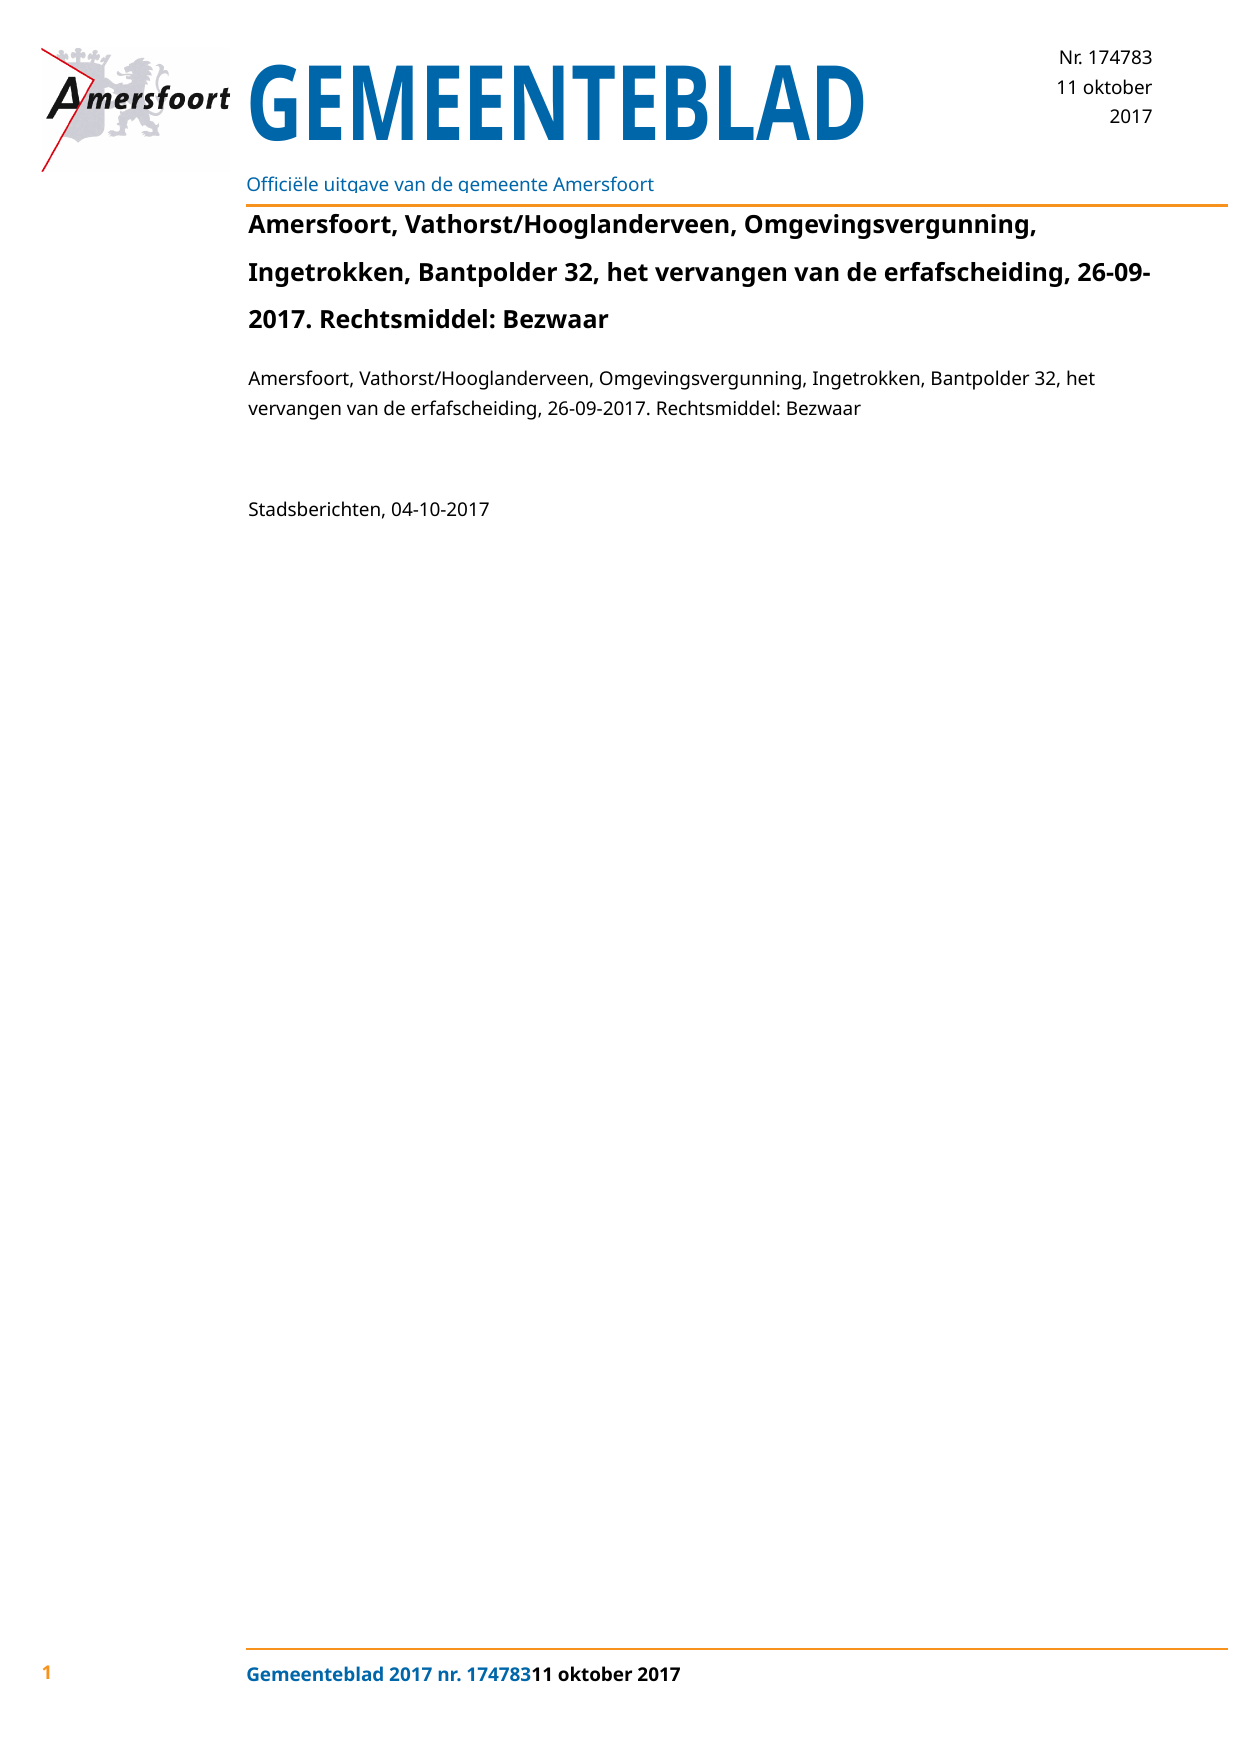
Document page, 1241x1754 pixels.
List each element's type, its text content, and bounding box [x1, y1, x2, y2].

text Amersfoort, Vathorst/Hooglanderveen, Omgevingsvergunning, Ingetrokken, Bantpolder 32, het vervangen van de erfafscheiding, 26-09-2017. Rechtsmiddel: Bezwaar [248, 366, 1152, 421]
text Amersfoort, Vathorst/Hooglanderveen, Omgevingsvergunning, Ingetrokken, Bantpolder 32, het vervangen van de erfafscheiding, 26-09-2017. Rechtsmiddel: Bezwaar [248, 207, 1152, 336]
text Stadsberichten, 04-10-2017 [248, 496, 1152, 522]
picture [41, 47, 231, 172]
